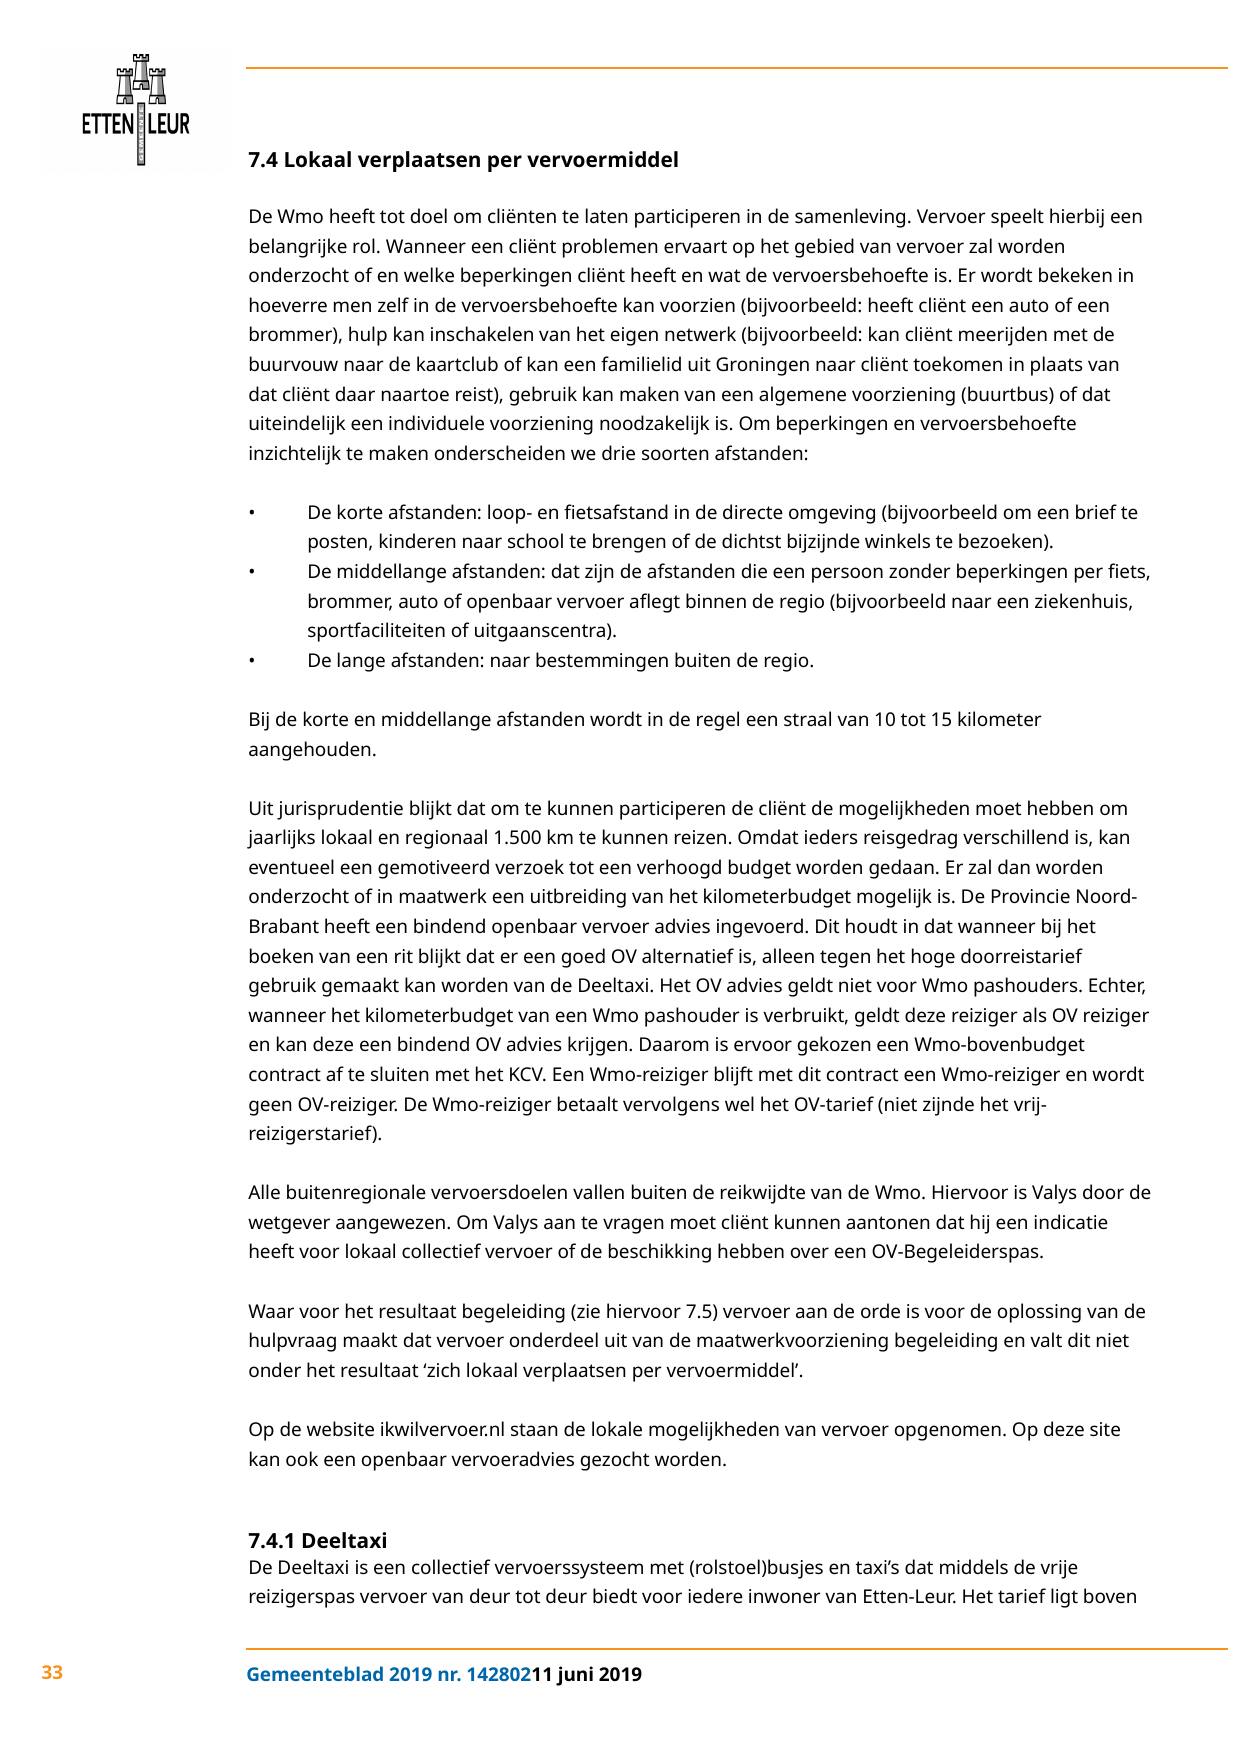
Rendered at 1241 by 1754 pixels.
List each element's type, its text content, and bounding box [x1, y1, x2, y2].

text 7.4 Lokaal verplaatsen per vervoermiddel [248, 145, 1152, 174]
list De korte afstanden: loop- en fietsafstand in de directe omgeving (bijvoorbeeld om een brief te posten, kinderen naar school te brengen of de dichtst bijzijnde winkels te bezoeken). [248, 499, 1152, 554]
text De Deeltaxi is een collectief vervoerssysteem met (rolstoel)busjes en taxi’s dat middels de vrije reizigerspas vervoer van deur tot deur biedt voor iedere inwoner van Etten-Leur. Het tarief ligt boven [248, 1554, 1152, 1609]
list De lange afstanden: naar bestemmingen buiten de regio. [248, 647, 1152, 673]
text De Wmo heeft tot doel om cliënten te laten participeren in de samenleving. Vervoer speelt hierbij een belangrijke rol. Wanneer een cliënt problemen ervaart op het gebied van vervoer zal worden onderzocht of en welke beperkingen cliënt heeft en wat de vervoersbehoefte is. Er wordt bekeken in hoeverre men zelf in de vervoersbehoefte kan voorzien (bijvoorbeeld: heeft cliënt een auto of een brommer), hulp kan inschakelen van het eigen netwerk (bijvoorbeeld: kan cliënt meerijden met de buurvouw naar de kaartclub of kan een familielid uit Groningen naar cliënt toekomen in plaats van dat cliënt daar naartoe reist), gebruik kan maken van een algemene voorziening (buurtbus) of dat uiteindelijk een individuele voorziening noodzakelijk is. Om beperkingen en vervoersbehoefte inzichtelijk te maken onderscheiden we drie soorten afstanden: [248, 203, 1152, 466]
text Uit jurisprudentie blijkt dat om te kunnen participeren de cliënt de mogelijkheden moet hebben om jaarlijks lokaal en regionaal 1.500 km te kunnen reizen. Omdat ieders reisgedrag verschillend is, kan eventueel een gemotiveerd verzoek tot een verhoogd budget worden gedaan. Er zal dan worden onderzocht of in maatwerk een uitbreiding van het kilometerbudget mogelijk is. De Provincie Noord-Brabant heeft een bindend openbaar vervoer advies ingevoerd. Dit houdt in dat wanneer bij het boeken van een rit blijkt dat er een goed OV alternatief is, alleen tegen het hoge doorreistarief gebruik gemaakt kan worden van de Deeltaxi. Het OV advies geldt niet voor Wmo pashouders. Echter, wanneer het kilometerbudget van een Wmo pashouder is verbruikt, geldt deze reiziger als OV reiziger en kan deze een bindend OV advies krijgen. Daarom is ervoor gekozen een Wmo-bovenbudget contract af te sluiten met het KCV. Een Wmo-reiziger blijft met dit contract een Wmo-reiziger en wordt geen OV-reiziger. De Wmo-reiziger betaalt vervolgens wel het OV-tarief (niet zijnde het vrij-reizigerstarief). [248, 795, 1152, 1146]
text 7.4.1 Deeltaxi [248, 1526, 1152, 1554]
text Alle buitenregionale vervoersdoelen vallen buiten de reikwijdte van de Wmo. Hiervoor is Valys door de wetgever aangewezen. Om Valys aan te vragen moet cliënt kunnen aantonen dat hij een indicatie heeft voor lokaal collectief vervoer of de beschikking hebben over een OV-Begeleiderspas. [248, 1179, 1152, 1264]
text Bij de korte en middellange afstanden wordt in de regel een straal van 10 tot 15 kilometer aangehouden. [248, 706, 1152, 761]
list De middellange afstanden: dat zijn de afstanden die een persoon zonder beperkingen per fiets, brommer, auto of openbaar vervoer aflegt binnen de regio (bijvoorbeeld naar een ziekenhuis, sportfaciliteiten of uitgaanscentra). [248, 558, 1152, 643]
text Waar voor het resultaat begeleiding (zie hiervoor 7.5) vervoer aan de orde is voor de oplossing van de hulpvraag maakt dat vervoer onderdeel uit van de maatwerkvoorziening begeleiding en valt dit niet onder het resultaat ‘zich lokaal verplaatsen per vervoermiddel’. [248, 1298, 1152, 1383]
picture [41, 47, 231, 172]
text Op de website ikwilvervoer.nl staan de lokale mogelijkheden van vervoer opgenomen. Op deze site kan ook een openbaar vervoeradvies gezocht worden. [248, 1416, 1152, 1471]
